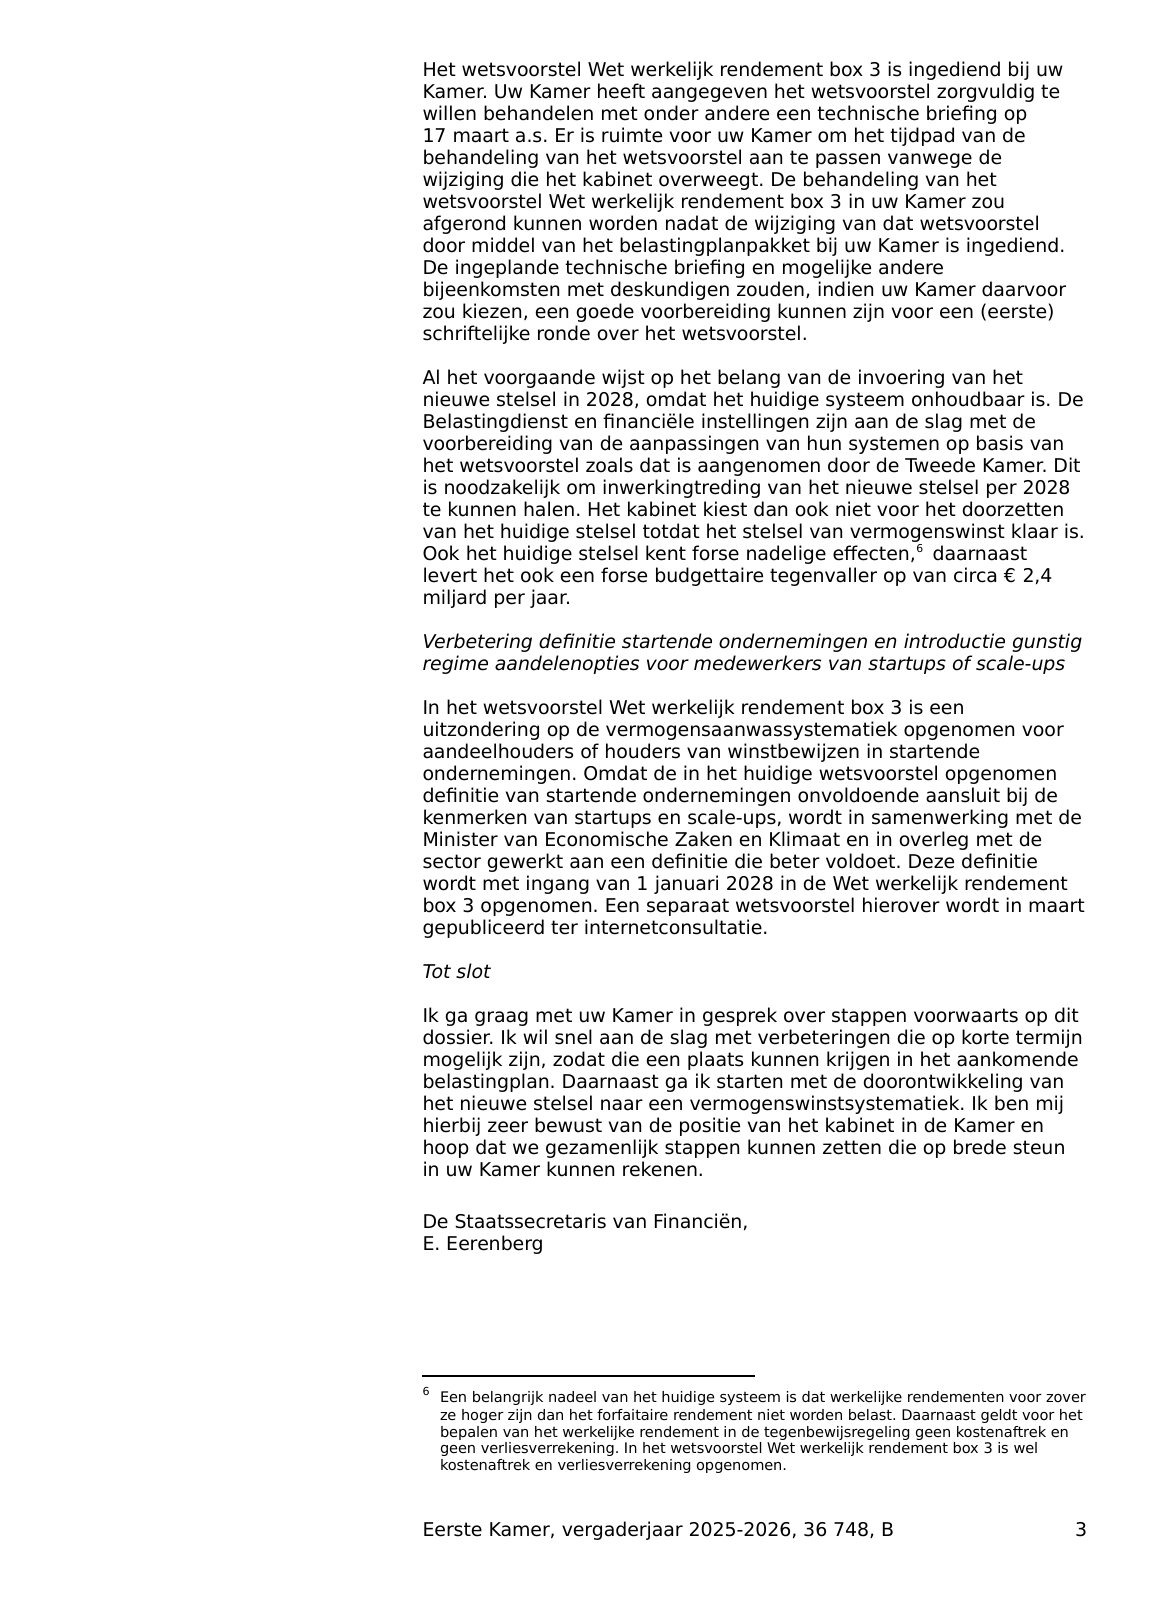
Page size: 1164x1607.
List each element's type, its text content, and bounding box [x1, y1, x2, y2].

text Al het voorgaande wijst op het belang van de invoering van het nieuwe stelsel in 2028, omdat het huidige systeem onhoudbaar is. De Belastingdienst en financiële instellingen zijn aan de slag met de voorbereiding van de aanpassingen van hun systemen op basis van het wetsvoorstel zoals dat is aangenomen door de Tweede Kamer. Dit is noodzakelijk om inwerkingtreding van het nieuwe stelsel per 2028 te kunnen halen. Het kabinet kiest dan ook niet voor het doorzetten van het huidige stelsel totdat het stelsel van vermogenswinst klaar is. Ook het huidige stelsel kent forse nadelige effecten, daarnaast levert het ook een forse budgettaire tegenvaller op van circa € 2,4 miljard per jaar. [422, 367, 1087, 609]
text Ik ga graag met uw Kamer in gesprek over stappen voorwaarts op dit dossier. Ik wil snel aan de slag met verbeteringen die op korte termijn mogelijk zijn, zodat die een plaats kunnen krijgen in het aankomende belastingplan. Daarnaast ga ik starten met de doorontwikkeling van het nieuwe stelsel naar een vermogenswinstsystematiek. Ik ben mij hierbij zeer bewust van de positie van het kabinet in de Kamer en hoop dat we gezamenlijk stappen kunnen zetten die op brede steun in uw Kamer kunnen rekenen. [422, 1005, 1087, 1181]
subtitle Tot slot [422, 961, 1087, 983]
text De Staatssecretaris van Financiën, E. Eerenberg [422, 1211, 1087, 1255]
text Een belangrijk nadeel van het huidige systeem is dat werkelijke rendementen voor zover ze hoger zijn dan het forfaitaire rendement niet worden belast. Daarnaast geldt voor het bepalen van het werkelijke rendement in de tegenbewijsregeling geen kostenaftrek en geen verliesverrekening. In het wetsvoorstel Wet werkelijk rendement box 3 is wel kostenaftrek en verliesverrekening opgenomen. [422, 1385, 1087, 1474]
subtitle Verbetering definitie startende ondernemingen en introductie gunstig regime aandelenopties voor medewerkers van startups of scale-ups [422, 631, 1087, 675]
text Het wetsvoorstel Wet werkelijk rendement box 3 is ingediend bij uw Kamer. Uw Kamer heeft aangegeven het wetsvoorstel zorgvuldig te willen behandelen met onder andere een technische briefing op 17 maart a.s. Er is ruimte voor uw Kamer om het tijdpad van de behandeling van het wetsvoorstel aan te passen vanwege de wijziging die het kabinet overweegt. De behandeling van het wetsvoorstel Wet werkelijk rendement box 3 in uw Kamer zou afgerond kunnen worden nadat de wijziging van dat wetsvoorstel door middel van het belastingplanpakket bij uw Kamer is ingediend. De ingeplande technische briefing en mogelijke andere bijeenkomsten met deskundigen zouden, indien uw Kamer daarvoor zou kiezen, een goede voorbereiding kunnen zijn voor een (eerste) schriftelijke ronde over het wetsvoorstel. [422, 59, 1087, 345]
text In het wetsvoorstel Wet werkelijk rendement box 3 is een uitzondering op de vermogensaanwassystematiek opgenomen voor aandeelhouders of houders van winstbewijzen in startende ondernemingen. Omdat de in het huidige wetsvoorstel opgenomen definitie van startende ondernemingen onvoldoende aansluit bij de kenmerken van startups en scale-ups, wordt in samenwerking met de Minister van Economische Zaken en Klimaat en in overleg met de sector gewerkt aan een definitie die beter voldoet. Deze definitie wordt met ingang van 1 januari 2028 in de Wet werkelijk rendement box 3 opgenomen. Een separaat wetsvoorstel hierover wordt in maart gepubliceerd ter internetconsultatie. [422, 697, 1087, 939]
